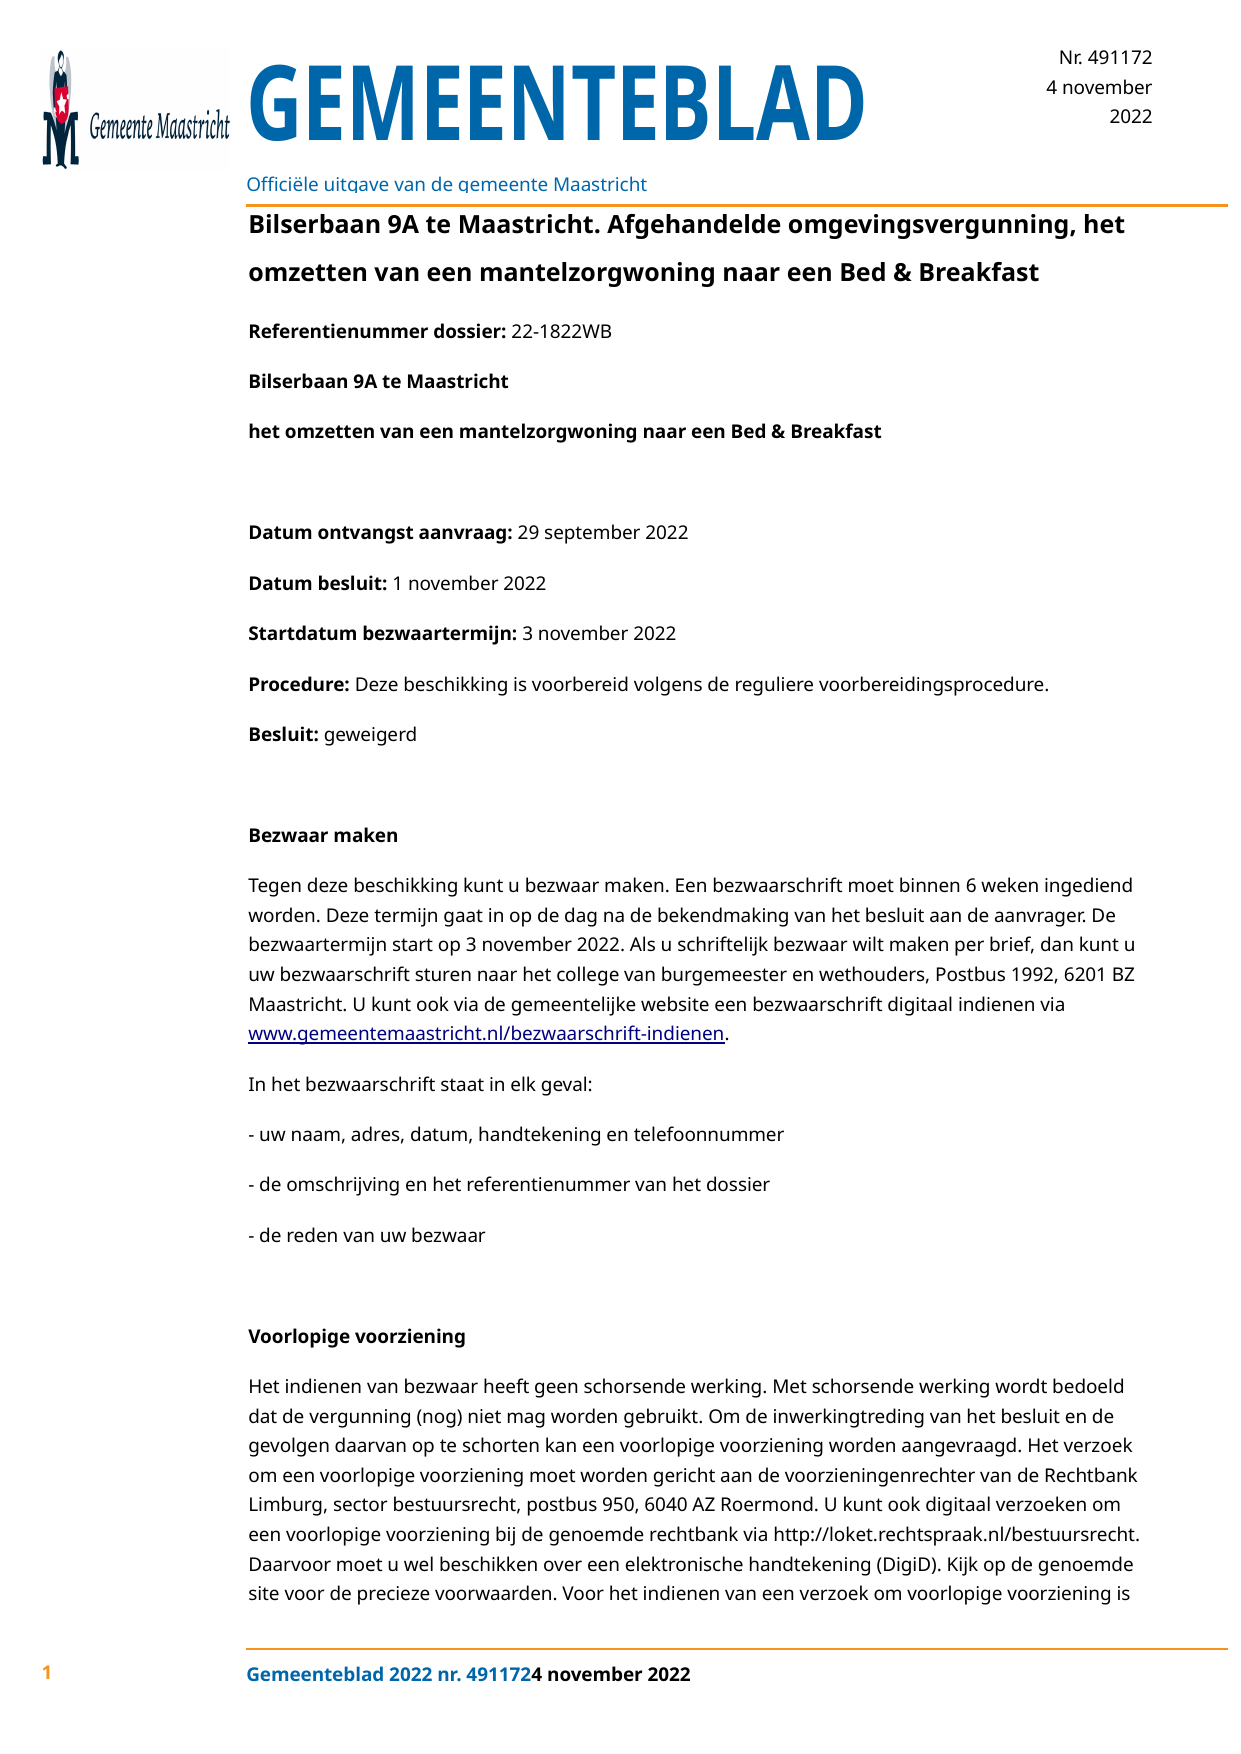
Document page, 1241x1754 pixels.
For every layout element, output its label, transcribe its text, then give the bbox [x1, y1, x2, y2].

text Bilserbaan 9A te Maastricht [248, 368, 1152, 394]
text Referentienummer dossier: 22-1822WB [248, 318, 1152, 344]
picture [41, 47, 231, 172]
text Besluit: geweigerd [248, 721, 1152, 747]
text Startdatum bezwaartermijn: 3 november 2022 [248, 620, 1152, 646]
text - de omschrijving en het referentienummer van het dossier [248, 1172, 1152, 1197]
text het omzetten van een mantelzorgwoning naar een Bed & Breakfast [248, 419, 1152, 444]
text Bilserbaan 9A te Maastricht. Afgehandelde omgevingsvergunning, het omzetten van een mantelzorgwoning naar een Bed & Breakfast [248, 207, 1152, 288]
text Datum besluit: 1 november 2022 [248, 570, 1152, 596]
text Datum ontvangst aanvraag: 29 september 2022 [248, 519, 1152, 545]
text Het indienen van bezwaar heeft geen schorsende werking. Met schorsende werking wordt bedoeld dat de vergunning (nog) niet mag worden gebruikt. Om de inwerkingtreding van het besluit en de gevolgen daarvan op te schorten kan een voorlopige voorziening worden aangevraagd. Het verzoek om een voorlopige voorziening moet worden gericht aan de voorzieningenrechter van de Rechtbank Limburg, sector bestuursrecht, postbus 950, 6040 AZ Roermond. U kunt ook digitaal verzoeken om een voorlopige voorziening bij de genoemde rechtbank via http://loket.rechtspraak.nl/bestuursrecht. Daarvoor moet u wel beschikken over een elektronische handtekening (DigiD). Kijk op de genoemde site voor de precieze voorwaarden. Voor het indienen van een verzoek om voorlopige voorziening is [248, 1373, 1152, 1606]
text Procedure: Deze beschikking is voorbereid volgens de reguliere voorbereidingsprocedure. [248, 671, 1152, 697]
text - uw naam, adres, datum, handtekening en telefoonnummer [248, 1121, 1152, 1147]
text Tegen deze beschikking kunt u bezwaar maken. Een bezwaarschrift moet binnen 6 weken ingediend worden. Deze termijn gaat in op de dag na de bekendmaking van het besluit aan de aanvrager. De bezwaartermijn start op 3 november 2022. Als u schriftelijk bezwaar wilt maken per brief, dan kunt u uw bezwaarschrift sturen naar het college van burgemeester en wethouders, Postbus 1992, 6201 BZ Maastricht. U kunt ook via de gemeentelijke website een bezwaarschrift digitaal indienen via www.gemeentemaastricht.nl/bezwaarschrift-indienen. [248, 872, 1152, 1046]
text Voorlopige voorziening [248, 1323, 1152, 1349]
text In het bezwaarschrift staat in elk geval: [248, 1071, 1152, 1097]
text - de reden van uw bezwaar [248, 1222, 1152, 1248]
text Bezwaar maken [248, 822, 1152, 848]
